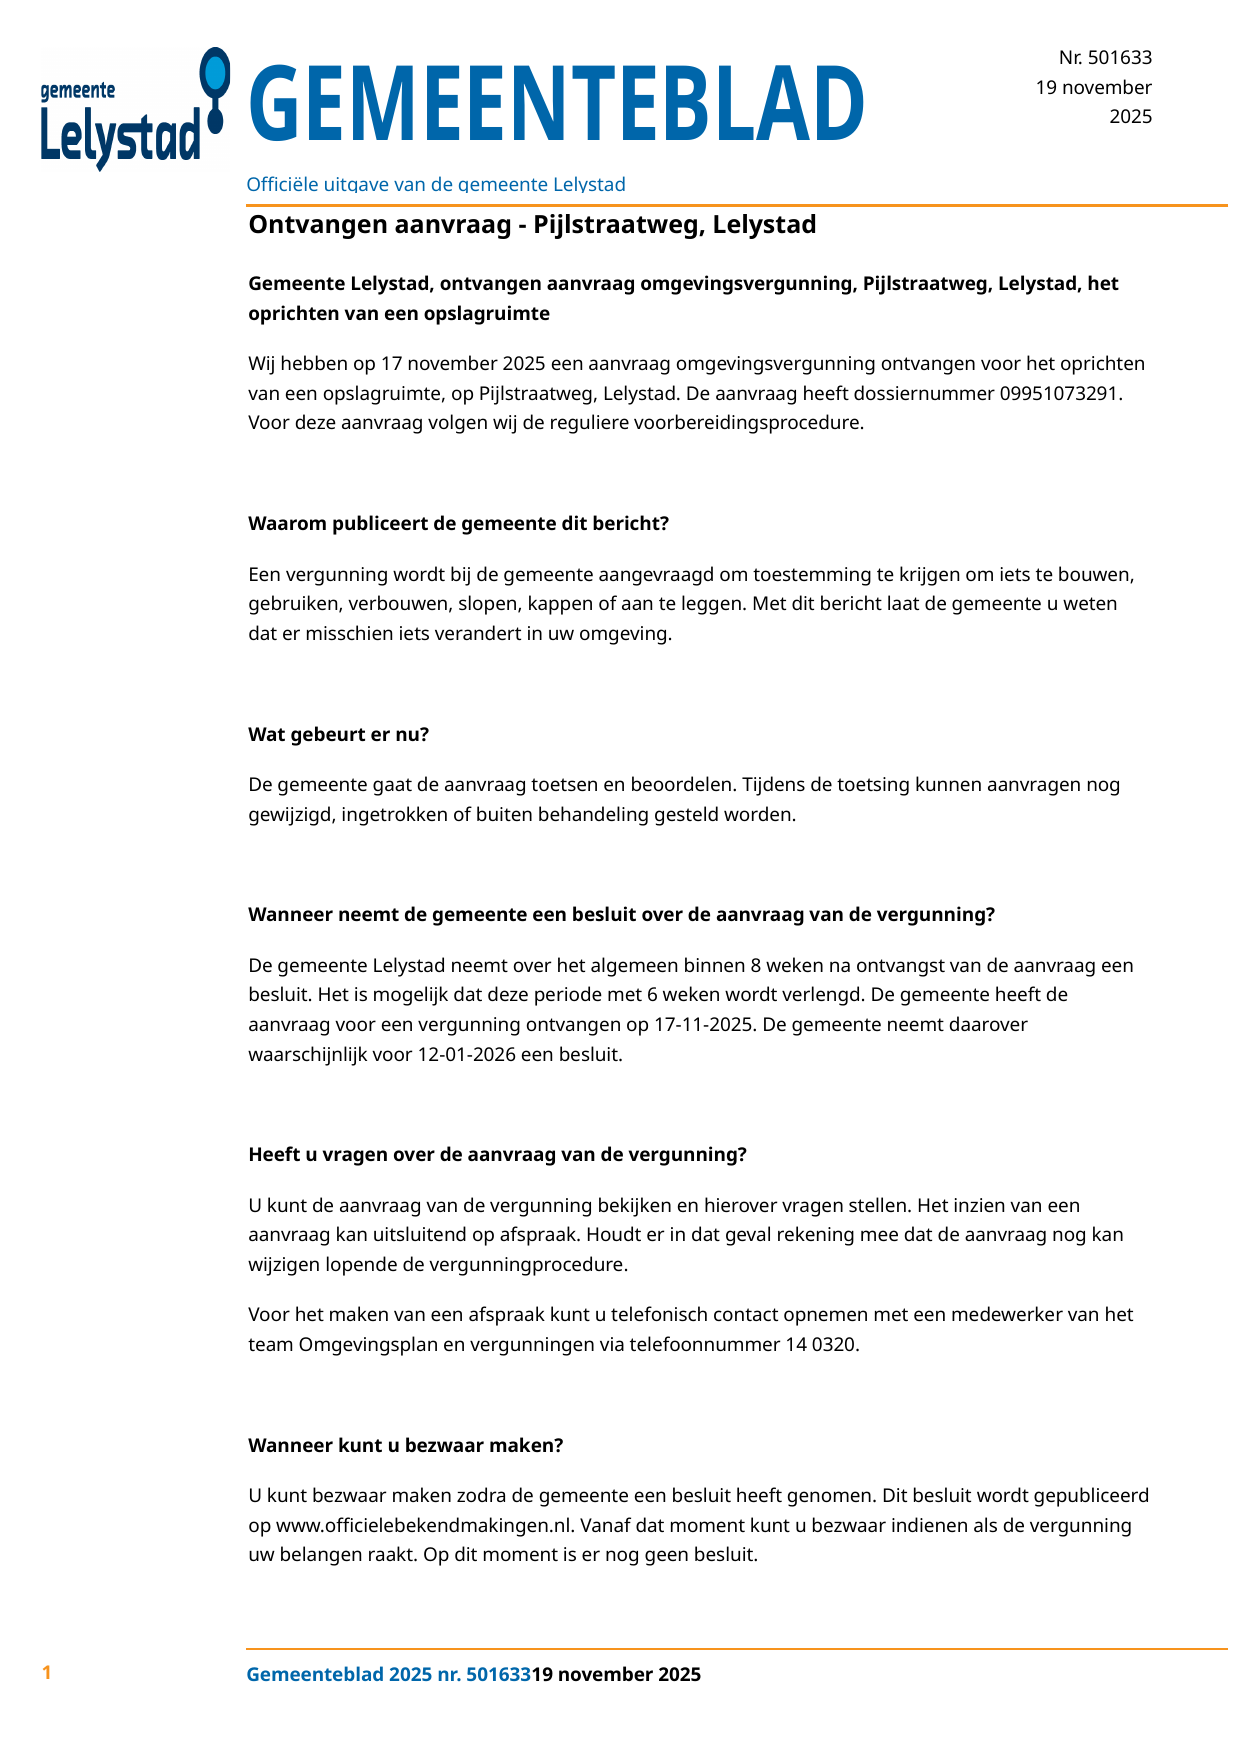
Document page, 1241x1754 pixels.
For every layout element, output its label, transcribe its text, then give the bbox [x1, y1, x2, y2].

picture [41, 47, 231, 172]
text U kunt de aanvraag van de vergunning bekijken en hierover vragen stellen. Het inzien van een aanvraag kan uitsluitend op afspraak. Houdt er in dat geval rekening mee dat de aanvraag nog kan wijzigen lopende de vergunningprocedure. [248, 1192, 1152, 1277]
text U kunt bezwaar maken zodra de gemeente een besluit heeft genomen. Dit besluit wordt gepubliceerd op www.officielebekendmakingen.nl. Vanaf dat moment kunt u bezwaar indienen als de vergunning uw belangen raakt. Op dit moment is er nog geen besluit. [248, 1482, 1152, 1567]
text Gemeente Lelystad, ontvangen aanvraag omgevingsvergunning, Pijlstraatweg, Lelystad, het oprichten van een opslagruimte [248, 270, 1152, 326]
text Wanneer neemt de gemeente een besluit over de aanvraag van de vergunning? [248, 902, 1152, 927]
text Wanneer kunt u bezwaar maken? [248, 1432, 1152, 1458]
text Een vergunning wordt bij de gemeente aangevraagd om toestemming te krijgen om iets te bouwen, gebruiken, verbouwen, slopen, kappen of aan te leggen. Met dit bericht laat de gemeente u weten dat er misschien iets verandert in uw omgeving. [248, 561, 1152, 646]
text Voor het maken van een afspraak kunt u telefonisch contact opnemen met een medewerker van het team Omgevingsplan en vergunningen via telefoonnummer 14 0320. [248, 1302, 1152, 1357]
text De gemeente Lelystad neemt over het algemeen binnen 8 weken na ontvangst van de aanvraag een besluit. Het is mogelijk dat deze periode met 6 weken wordt verlengd. De gemeente heeft de aanvraag voor een vergunning ontvangen op 17-11-2025. De gemeente neemt daarover waarschijnlijk voor 12-01-2026 een besluit. [248, 952, 1152, 1066]
text Ontvangen aanvraag - Pijlstraatweg, Lelystad [248, 207, 1152, 241]
text De gemeente gaat de aanvraag toetsen en beoordelen. Tijdens de toetsing kunnen aanvragen nog gewijzigd, ingetrokken of buiten behandeling gesteld worden. [248, 771, 1152, 826]
text Waarom publiceert de gemeente dit bericht? [248, 510, 1152, 536]
text Heeft u vragen over de aanvraag van de vergunning? [248, 1142, 1152, 1167]
text Wat gebeurt er nu? [248, 721, 1152, 746]
text Wij hebben op 17 november 2025 een aanvraag omgevingsvergunning ontvangen voor het oprichten van een opslagruimte, op Pijlstraatweg, Lelystad. De aanvraag heeft dossiernummer 09951073291. Voor deze aanvraag volgen wij de reguliere voorbereidingsprocedure. [248, 350, 1152, 435]
